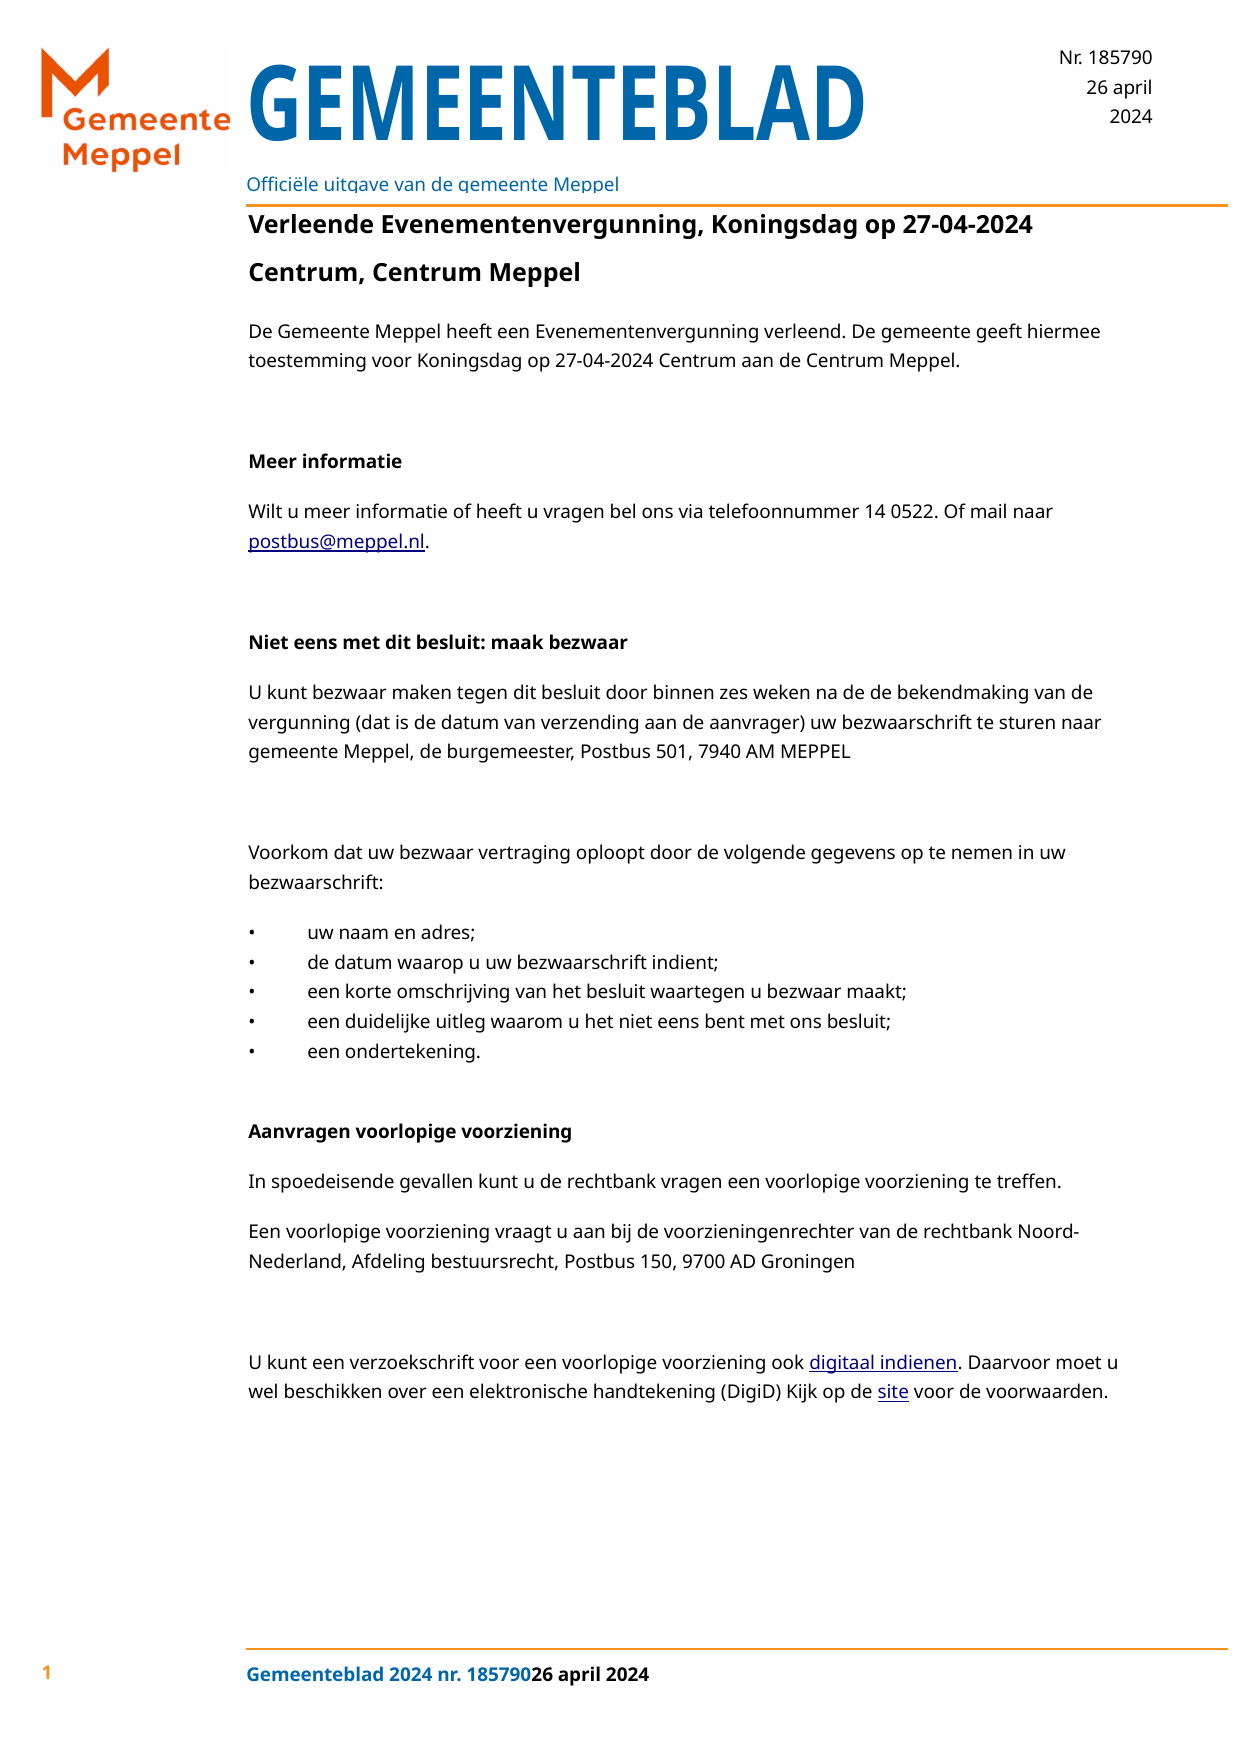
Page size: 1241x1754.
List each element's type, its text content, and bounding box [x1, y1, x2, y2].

text De Gemeente Meppel heeft een Evenementenvergunning verleend. De gemeente geeft hiermee toestemming voor Koningsdag op 27-04-2024 Centrum aan de Centrum Meppel. [248, 318, 1152, 373]
text In spoedeisende gevallen kunt u de rechtbank vragen een voorlopige voorziening te treffen. [248, 1168, 1152, 1194]
text Verleende Evenementenvergunning, Koningsdag op 27-04-2024 Centrum, Centrum Meppel [248, 207, 1152, 288]
picture [41, 47, 231, 172]
text Niet eens met dit besluit: maak bezwaar [248, 629, 1152, 655]
text U kunt een verzoekschrift voor een voorlopige voorziening ook digitaal indienen. Daarvoor moet u wel beschikken over een elektronische handtekening (DigiD) Kijk op de site voor de voorwaarden. [248, 1349, 1152, 1404]
list een duidelijke uitleg waarom u het niet eens bent met ons besluit; [248, 1008, 1152, 1034]
list een ondertekening. [248, 1038, 1152, 1064]
list de datum waarop u uw bezwaarschrift indient; [248, 949, 1152, 975]
text Meer informatie [248, 448, 1152, 474]
list een korte omschrijving van het besluit waartegen u bezwaar maakt; [248, 979, 1152, 1004]
text Aanvragen voorlopige voorziening [248, 1118, 1152, 1144]
text U kunt bezwaar maken tegen dit besluit door binnen zes weken na de de bekendmaking van de vergunning (dat is de datum van verzending aan de aanvrager) uw bezwaarschrift te sturen naar gemeente Meppel, de burgemeester, Postbus 501, 7940 AM MEPPEL [248, 679, 1152, 764]
text Een voorlopige voorziening vraagt u aan bij de voorzieningenrechter van de rechtbank Noord-Nederland, Afdeling bestuursrecht, Postbus 150, 9700 AD Groningen [248, 1219, 1152, 1274]
list uw naam en adres; [248, 919, 1152, 945]
text Wilt u meer informatie of heeft u vragen bel ons via telefoonnummer 14 0522. Of mail naar postbus@meppel.nl. [248, 499, 1152, 554]
text Voorkom dat uw bezwaar vertraging oploopt door de volgende gegevens op te nemen in uw bezwaarschrift: [248, 839, 1152, 895]
